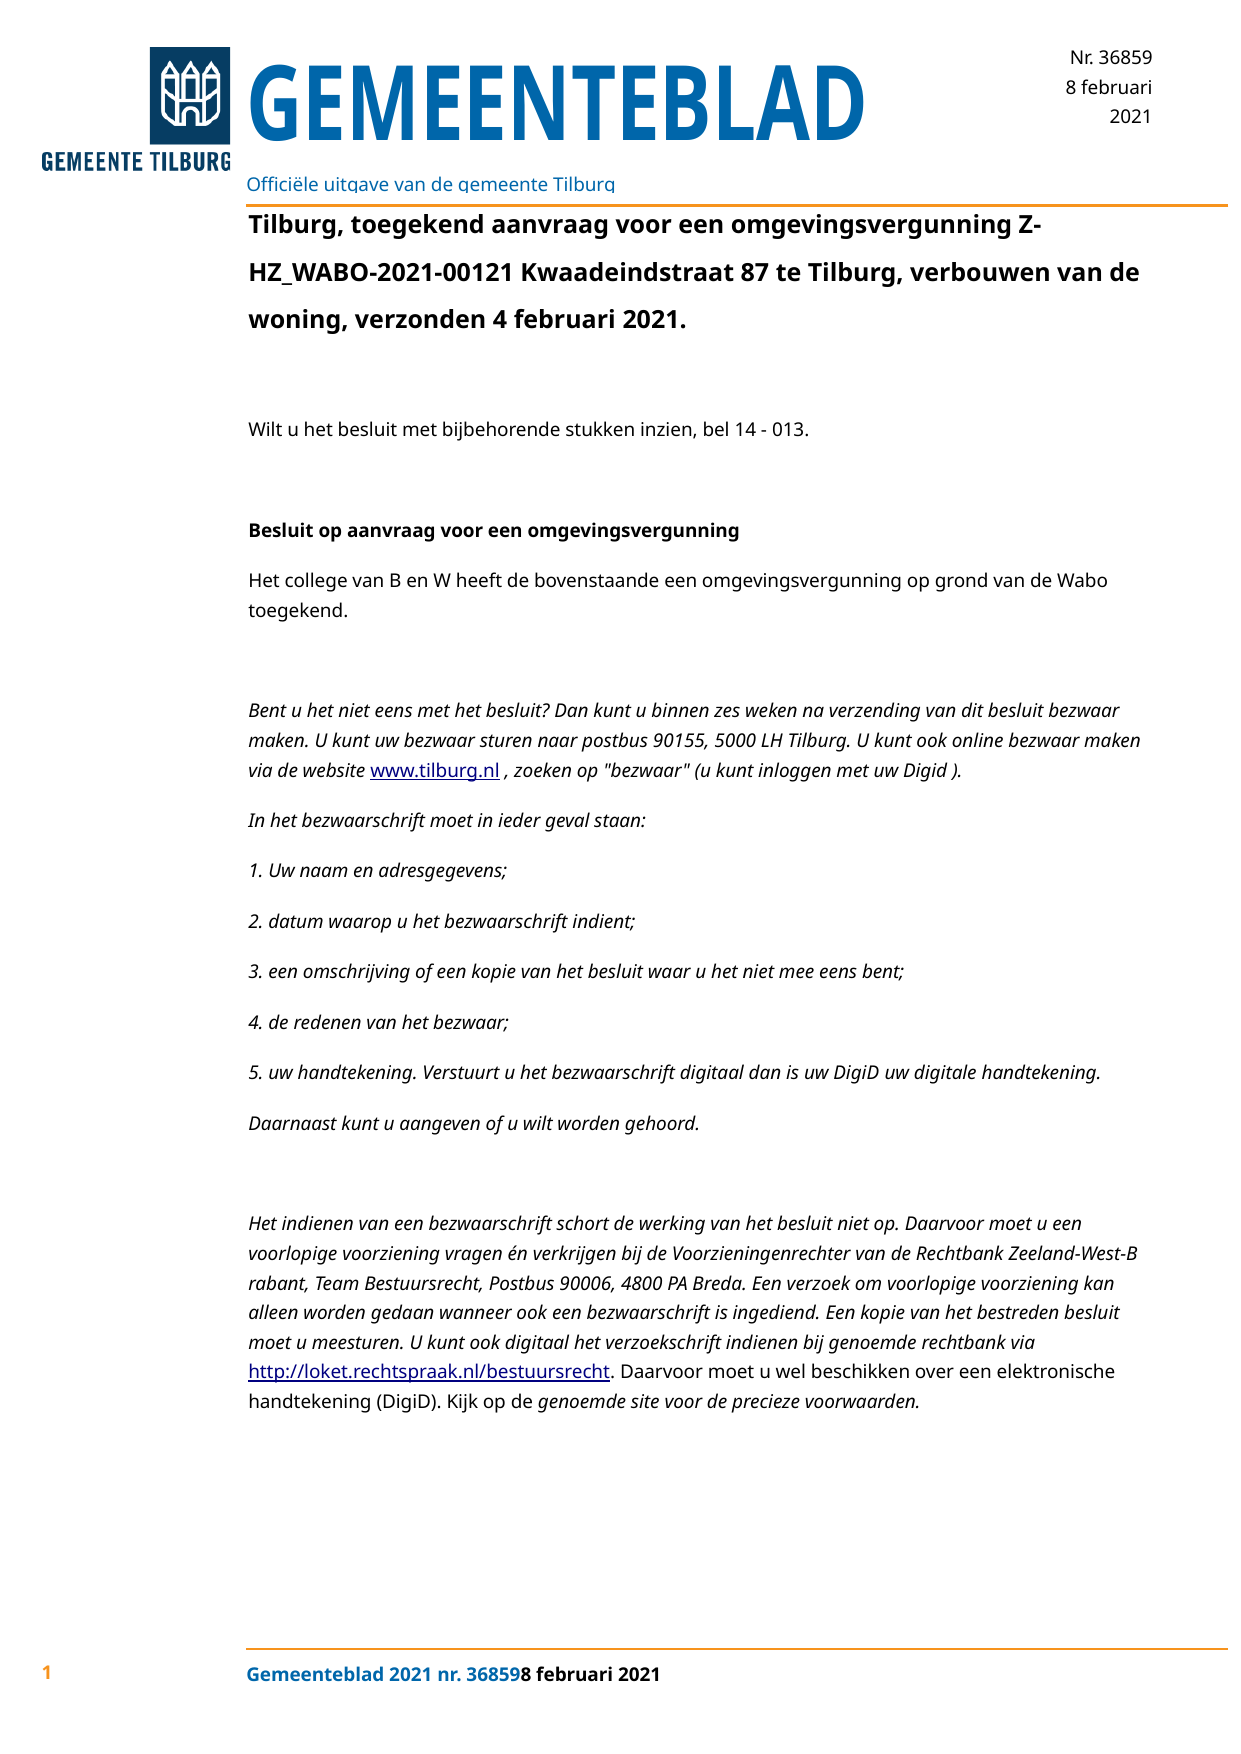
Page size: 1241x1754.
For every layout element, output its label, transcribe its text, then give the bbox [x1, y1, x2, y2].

text Besluit op aanvraag voor een omgevingsvergunning [248, 517, 1152, 542]
text Daarnaast kunt u aangeven of u wilt worden gehoord. [248, 1110, 1152, 1135]
text 3. een omschrijving of een kopie van het besluit waar u het niet mee eens bent; [248, 958, 1152, 984]
text Tilburg, toegekend aanvraag voor een omgevingsvergunning Z-HZ_WABO-2021-00121 Kwaadeindstraat 87 te Tilburg, verbouwen van de woning, verzonden 4 februari 2021. [248, 207, 1152, 336]
text 5. uw handtekening. Verstuurt u het bezwaarschrift digitaal dan is uw DigiD uw digitale handtekening. [248, 1059, 1152, 1085]
text 1. Uw naam en adresgegevens; [248, 858, 1152, 883]
text Wilt u het besluit met bijbehorende stukken inzien, bel 14 - 013. [248, 416, 1152, 442]
text Het college van B en W heeft de bovenstaande een omgevingsvergunning op grond van de Wabo toegekend. [248, 567, 1152, 622]
text Het indienen van een bezwaarschrift schort de werking van het besluit niet op. Daarvoor moet u een voorlopige voorziening vragen én verkrijgen bij de Voorzieningenrechter van de Rechtbank Zeeland-West-B rabant, Team Bestuursrecht, Postbus 90006, 4800 PA Breda. Een verzoek om voorlopige voorziening kan alleen worden gedaan wanneer ook een bezwaarschrift is ingediend. Een kopie van het bestreden besluit moet u meesturen. U kunt ook digitaal het verzoekschrift indienen bij genoemde rechtbank via http://loket.rechtspraak.nl/bestuursrecht. Daarvoor moet u wel beschikken over een elektronische handtekening (DigiD). Kijk op de genoemde site voor de precieze voorwaarden. [248, 1211, 1152, 1414]
text Bent u het niet eens met het besluit? Dan kunt u binnen zes weken na verzending van dit besluit bezwaar maken. U kunt uw bezwaar sturen naar postbus 90155, 5000 LH Tilburg. U kunt ook online bezwaar maken via de website www.tilburg.nl , zoeken op "bezwaar" (u kunt inloggen met uw Digid ). [248, 698, 1152, 782]
text 2. datum waarop u het bezwaarschrift indient; [248, 908, 1152, 934]
picture [41, 47, 231, 172]
text In het bezwaarschrift moet in ieder geval staan: [248, 807, 1152, 833]
text 4. de redenen van het bezwaar; [248, 1009, 1152, 1034]
